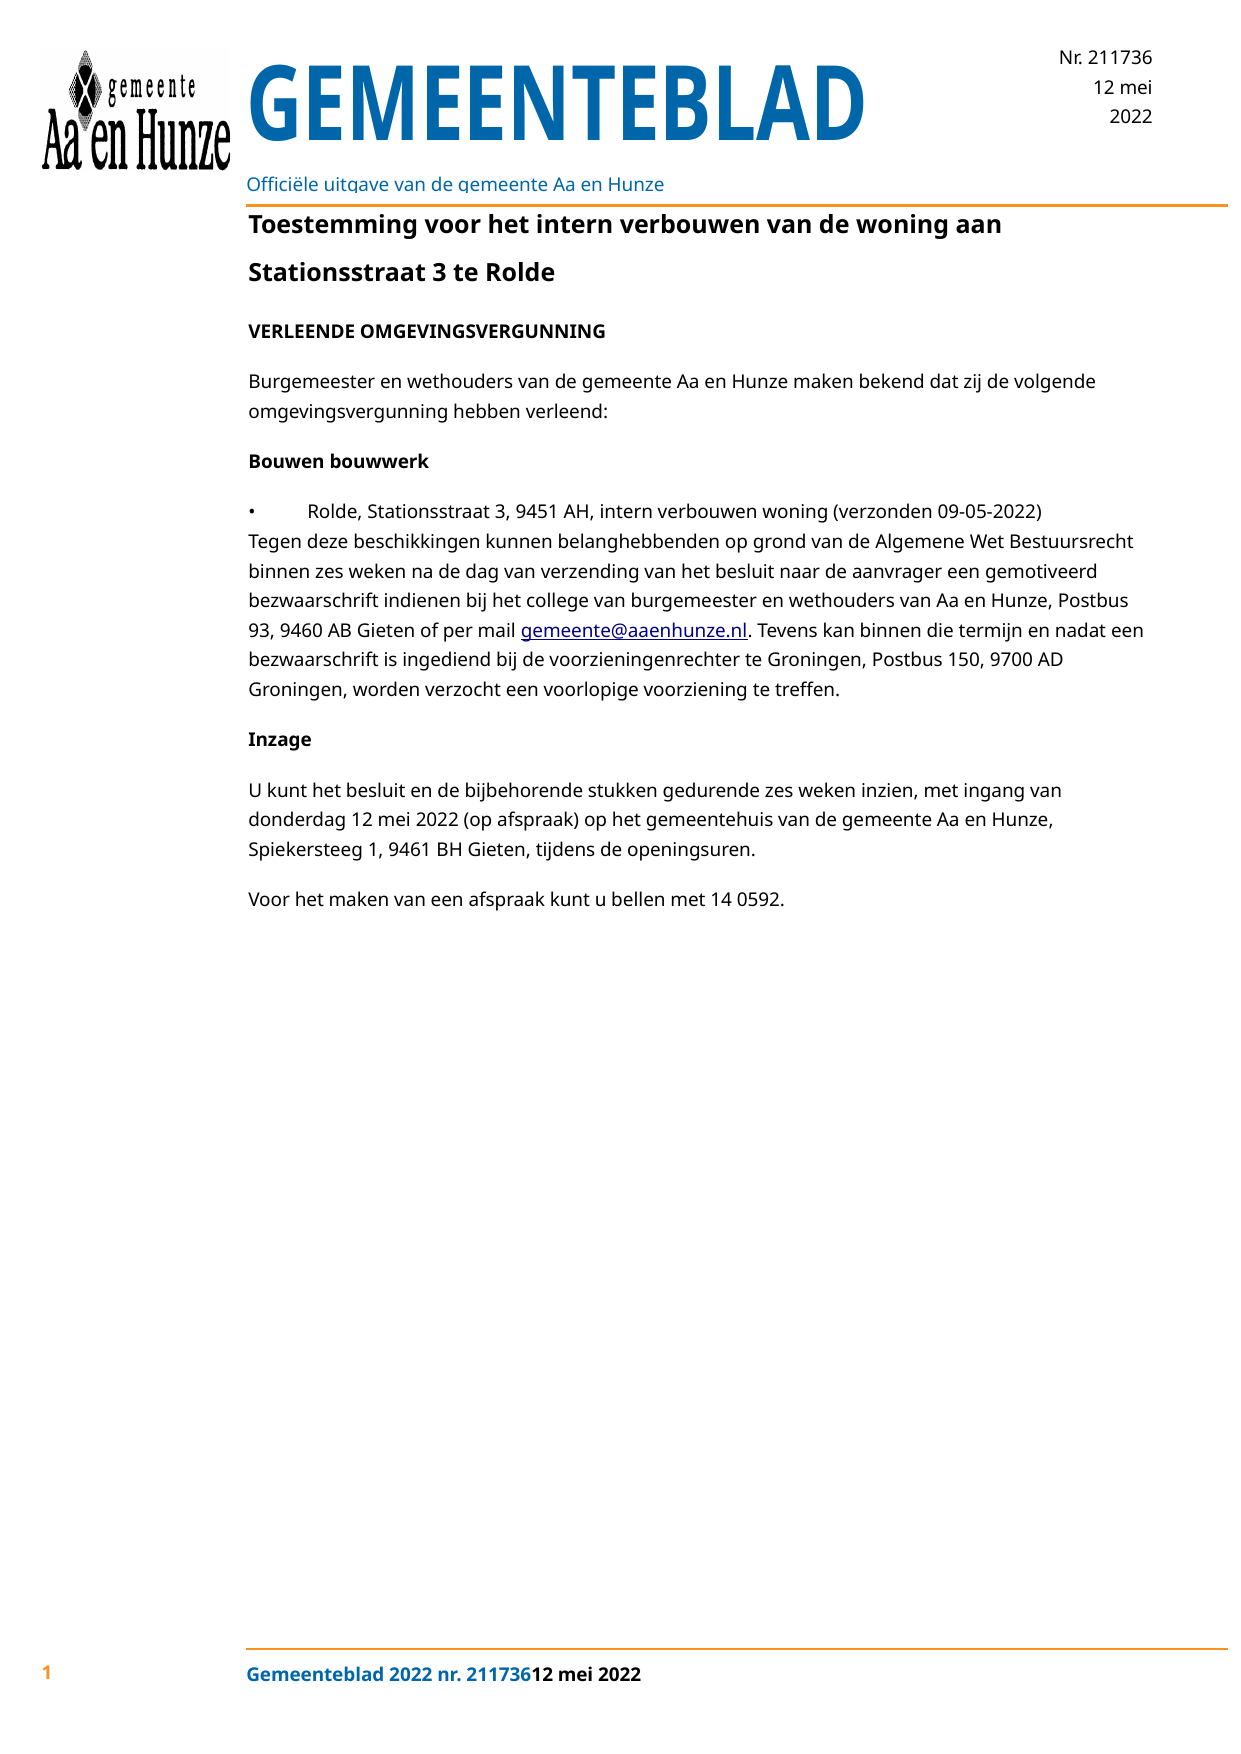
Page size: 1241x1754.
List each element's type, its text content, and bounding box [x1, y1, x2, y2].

list Rolde, Stationsstraat 3, 9451 AH, intern verbouwen woning (verzonden 09-05-2022) [248, 499, 1152, 524]
text Toestemming voor het intern verbouwen van de woning aan Stationsstraat 3 te Rolde [248, 207, 1152, 288]
text Bouwen bouwwerk [248, 448, 1152, 474]
text Inzage [248, 727, 1152, 752]
text Tegen deze beschikkingen kunnen belanghebbenden op grond van de Algemene Wet Bestuursrecht binnen zes weken na de dag van verzending van het besluit naar de aanvrager een gemotiveerd bezwaarschrift indienen bij het college van burgemeester en wethouders van Aa en Hunze, Postbus 93, 9460 AB Gieten of per mail gemeente@aaenhunze.nl. Tevens kan binnen die termijn en nadat een bezwaarschrift is ingediend bij de voorzieningenrechter te Groningen, Postbus 150, 9700 AD Groningen, worden verzocht een voorlopige voorziening te treffen. [248, 528, 1152, 702]
text Burgemeester en wethouders van de gemeente Aa en Hunze maken bekend dat zij de volgende omgevingsvergunning hebben verleend: [248, 368, 1152, 424]
picture [41, 47, 231, 172]
text U kunt het besluit en de bijbehorende stukken gedurende zes weken inzien, met ingang van donderdag 12 mei 2022 (op afspraak) op het gemeentehuis van de gemeente Aa en Hunze, Spiekersteeg 1, 9461 BH Gieten, tijdens de openingsuren. [248, 777, 1152, 862]
text VERLEENDE OMGEVINGSVERGUNNING [248, 318, 1152, 344]
text Voor het maken van een afspraak kunt u bellen met 14 0592. [248, 887, 1152, 912]
